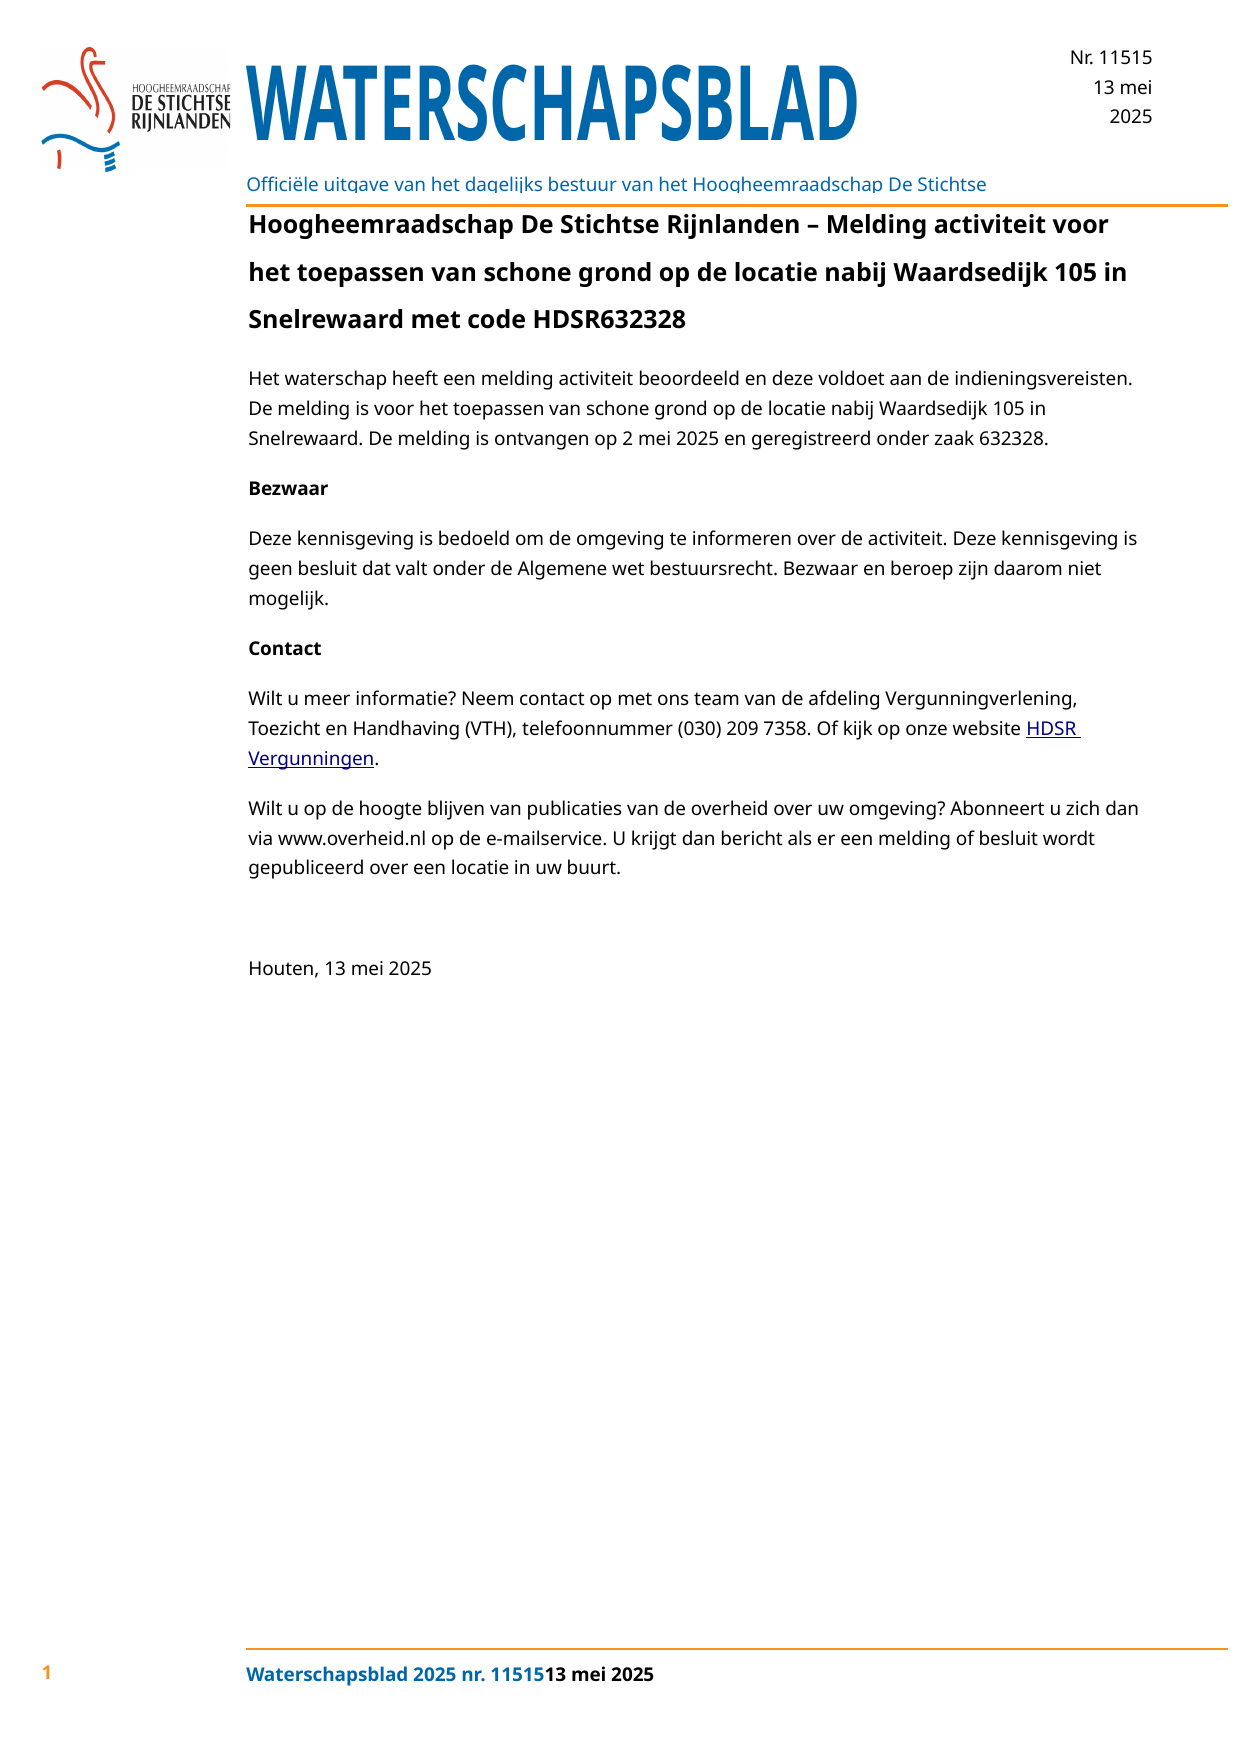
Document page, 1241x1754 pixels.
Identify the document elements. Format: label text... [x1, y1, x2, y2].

text Contact [248, 635, 1152, 661]
text Bezwaar [248, 475, 1152, 501]
picture [41, 47, 231, 172]
text Deze kennisgeving is bedoeld om de omgeving te informeren over de activiteit. Deze kennisgeving is geen besluit dat valt onder de Algemene wet bestuursrecht. Bezwaar en beroep zijn daarom niet mogelijk. [248, 526, 1152, 610]
text Wilt u op de hoogte blijven van publicaties van de overheid over uw omgeving? Abonneert u zich dan via www.overheid.nl op de e-mailservice. U krijgt dan bericht als er een melding of besluit wordt gepubliceerd over een locatie in uw buurt. [248, 795, 1152, 880]
text Hoogheemraadschap De Stichtse Rijnlanden – Melding activiteit voor het toepassen van schone grond op de locatie nabij Waardsedijk 105 in Snelrewaard met code HDSR632328 [248, 207, 1152, 336]
text Wilt u meer informatie? Neem contact op met ons team van de afdeling Vergunningverlening, Toezicht en Handhaving (VTH), telefoonnummer (030) 209 7358. Of kijk op onze website HDSR Vergunningen. [248, 686, 1152, 770]
text Het waterschap heeft een melding activiteit beoordeeld en deze voldoet aan de indieningsvereisten. De melding is voor het toepassen van schone grond op de locatie nabij Waardsedijk 105 in Snelrewaard. De melding is ontvangen op 2 mei 2025 en geregistreerd onder zaak 632328. [248, 366, 1152, 450]
text Houten, 13 mei 2025 [248, 955, 1152, 981]
